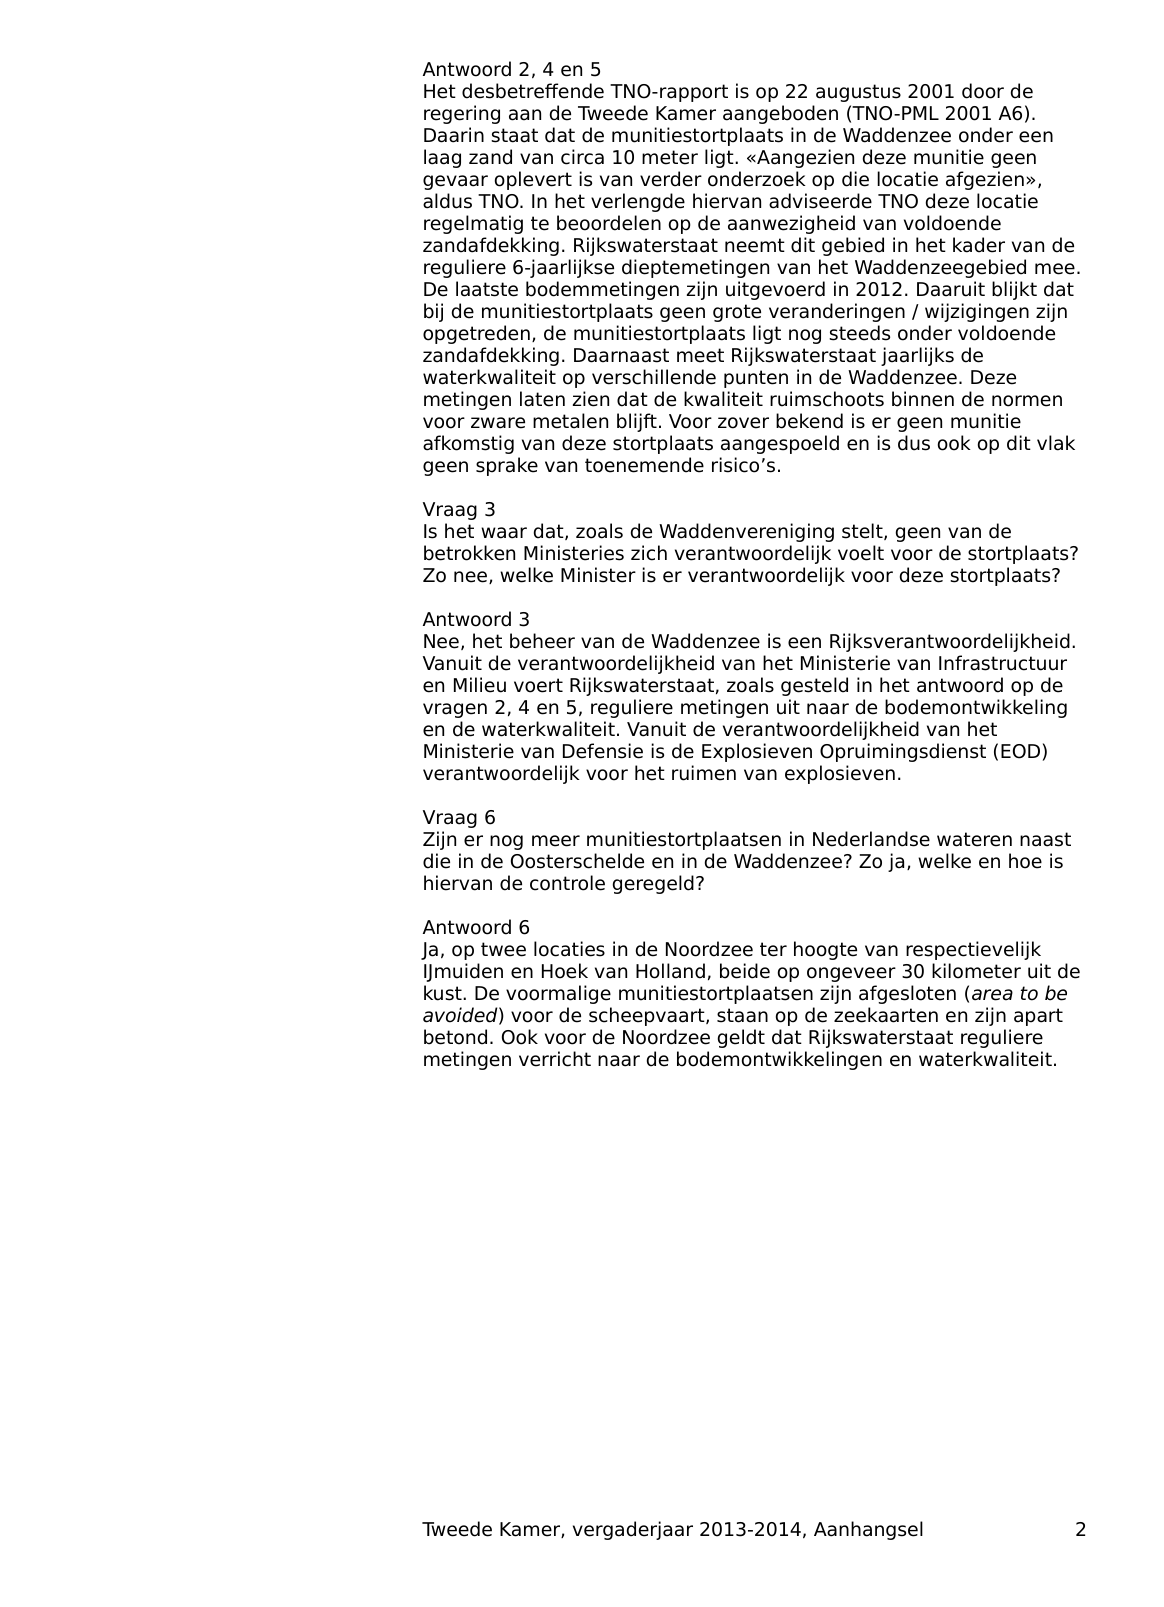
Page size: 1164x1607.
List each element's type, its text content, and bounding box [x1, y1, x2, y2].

text Vraag 3 [422, 499, 1087, 521]
text Zijn er nog meer munitiestortplaatsen in Nederlandse wateren naast die in de Oosterschelde en in de Waddenzee? Zo ja, welke en hoe is hiervan de controle geregeld? [422, 829, 1087, 895]
text Antwoord 3 [422, 609, 1087, 631]
text Antwoord 2, 4 en 5 [422, 59, 1087, 81]
text Nee, het beheer van de Waddenzee is een Rijksverantwoordelijkheid. Vanuit de verantwoordelijkheid van het Ministerie van Infrastructuur en Milieu voert Rijkswaterstaat, zoals gesteld in het antwoord op de vragen 2, 4 en 5, reguliere metingen uit naar de bodemontwikkeling en de waterkwaliteit. Vanuit de verantwoordelijkheid van het Ministerie van Defensie is de Explosieven Opruimingsdienst (EOD) verantwoordelijk voor het ruimen van explosieven. [422, 631, 1087, 785]
text Vraag 6 [422, 807, 1087, 829]
text Ja, op twee locaties in de Noordzee ter hoogte van respectievelijk IJmuiden en Hoek van Holland, beide op ongeveer 30 kilometer uit de kust. De voormalige munitiestortplaatsen zijn afgesloten (area to be avoided) voor de scheepvaart, staan op de zeekaarten en zijn apart betond. Ook voor de Noordzee geldt dat Rijkswaterstaat reguliere metingen verricht naar de bodemontwikkelingen en waterkwaliteit. [422, 939, 1087, 1071]
text Het desbetreffende TNO-rapport is op 22 augustus 2001 door de regering aan de Tweede Kamer aangeboden (TNO-PML 2001 A6). Daarin staat dat de munitiestortplaats in de Waddenzee onder een laag zand van circa 10 meter ligt. «Aangezien deze munitie geen gevaar oplevert is van verder onderzoek op die locatie afgezien», aldus TNO. In het verlengde hiervan adviseerde TNO deze locatie regelmatig te beoordelen op de aanwezigheid van voldoende zandafdekking. Rijkswaterstaat neemt dit gebied in het kader van de reguliere 6-jaarlijkse dieptemetingen van het Waddenzeegebied mee. De laatste bodemmetingen zijn uitgevoerd in 2012. Daaruit blijkt dat bij de munitiestortplaats geen grote veranderingen / wijzigingen zijn opgetreden, de munitiestortplaats ligt nog steeds onder voldoende zandafdekking. Daarnaast meet Rijkswaterstaat jaarlijks de waterkwaliteit op verschillende punten in de Waddenzee. Deze metingen laten zien dat de kwaliteit ruimschoots binnen de normen voor zware metalen blijft. Voor zover bekend is er geen munitie afkomstig van deze stortplaats aangespoeld en is dus ook op dit vlak geen sprake van toenemende risico’s. [422, 81, 1087, 477]
text Antwoord 6 [422, 917, 1087, 939]
text Is het waar dat, zoals de Waddenvereniging stelt, geen van de betrokken Ministeries zich verantwoordelijk voelt voor de stortplaats? Zo nee, welke Minister is er verantwoordelijk voor deze stortplaats? [422, 521, 1087, 587]
